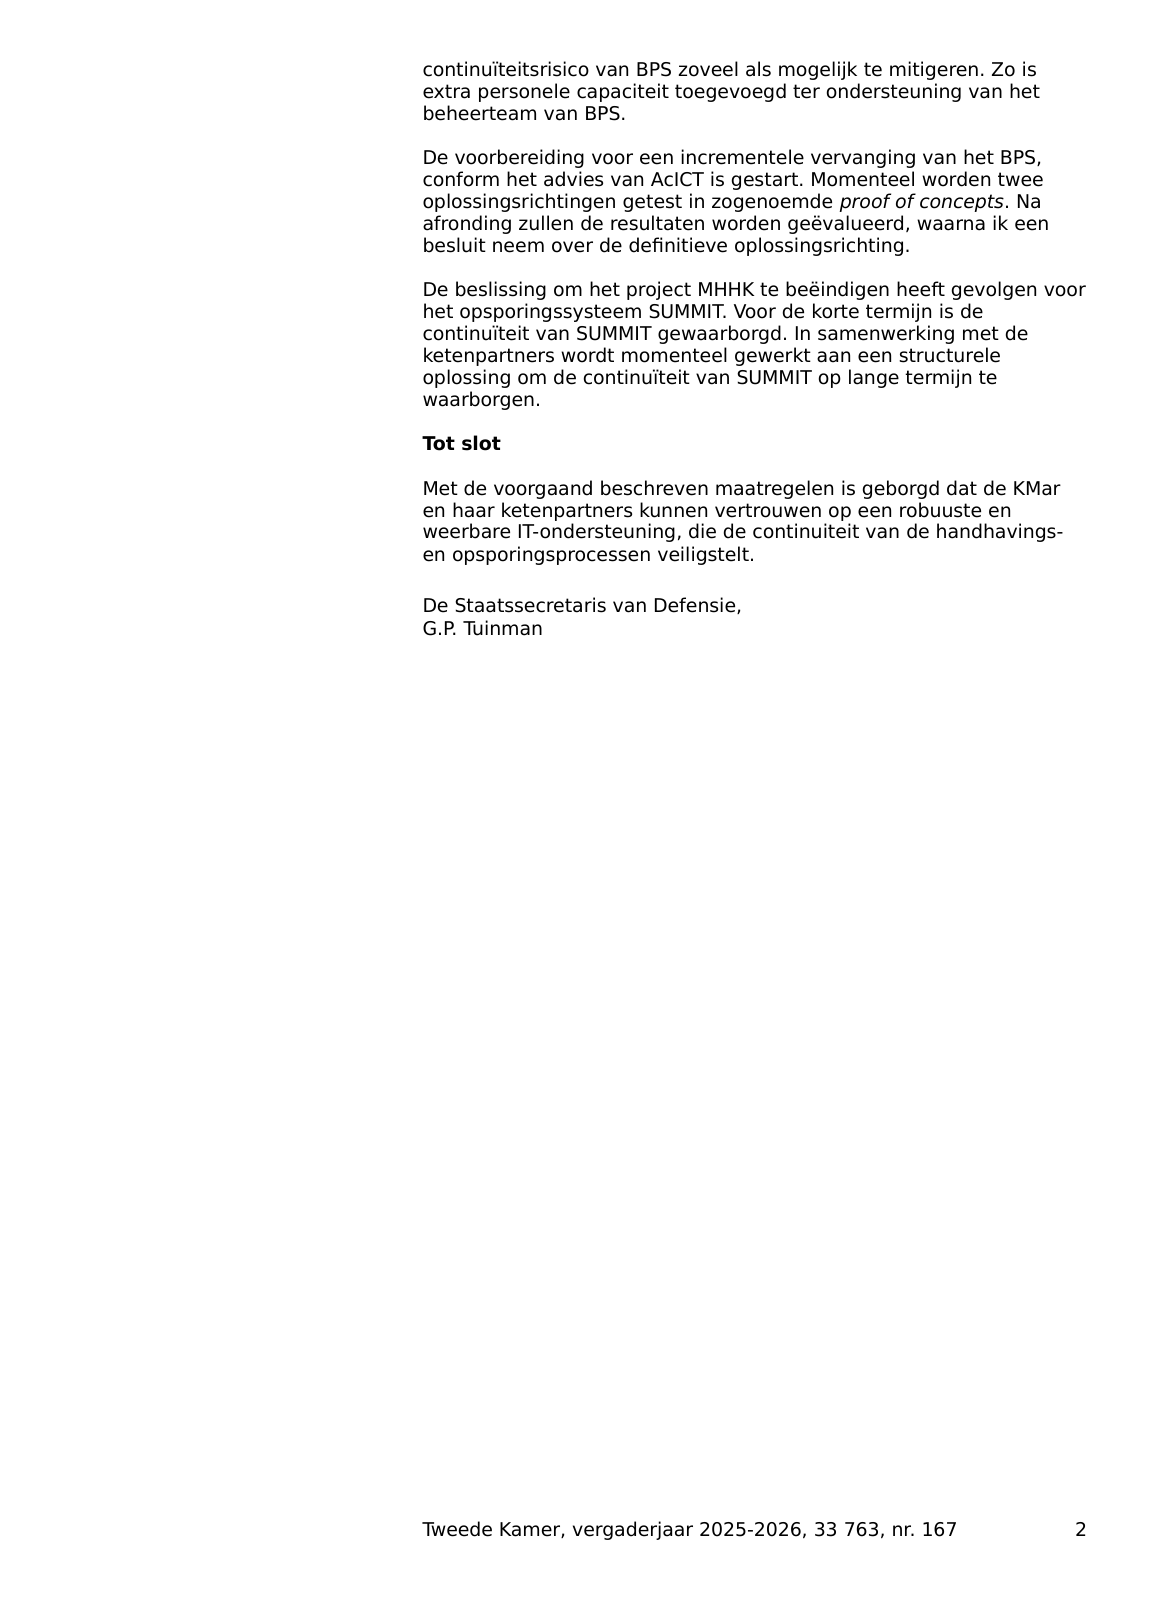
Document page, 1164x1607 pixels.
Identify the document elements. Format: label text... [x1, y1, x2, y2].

text De voorbereiding voor een incrementele vervanging van het BPS, conform het advies van AcICT is gestart. Momenteel worden twee oplossingsrichtingen getest in zogenoemde proof of concepts. Na afronding zullen de resultaten worden geëvalueerd, waarna ik een besluit neem over de definitieve oplossingsrichting. [422, 147, 1087, 257]
text De beslissing om het project MHHK te beëindigen heeft gevolgen voor het opsporingssysteem SUMMIT. Voor de korte termijn is de continuïteit van SUMMIT gewaarborgd. In samenwerking met de ketenpartners wordt momenteel gewerkt aan een structurele oplossing om de continuïteit van SUMMIT op lange termijn te waarborgen. [422, 279, 1087, 411]
text Met de voorgaand beschreven maatregelen is geborgd dat de KMar en haar ketenpartners kunnen vertrouwen op een robuuste en weerbare IT-ondersteuning, die de continuiteit van de handhavings- en opsporingsprocessen veiligstelt. [422, 477, 1087, 565]
text De Staatssecretaris van Defensie, G.P. Tuinman [422, 595, 1087, 639]
text continuïteitsrisico van BPS zoveel als mogelijk te mitigeren. Zo is extra personele capaciteit toegevoegd ter ondersteuning van het beheerteam van BPS. [422, 59, 1087, 125]
subtitle Tot slot [422, 433, 1087, 455]
